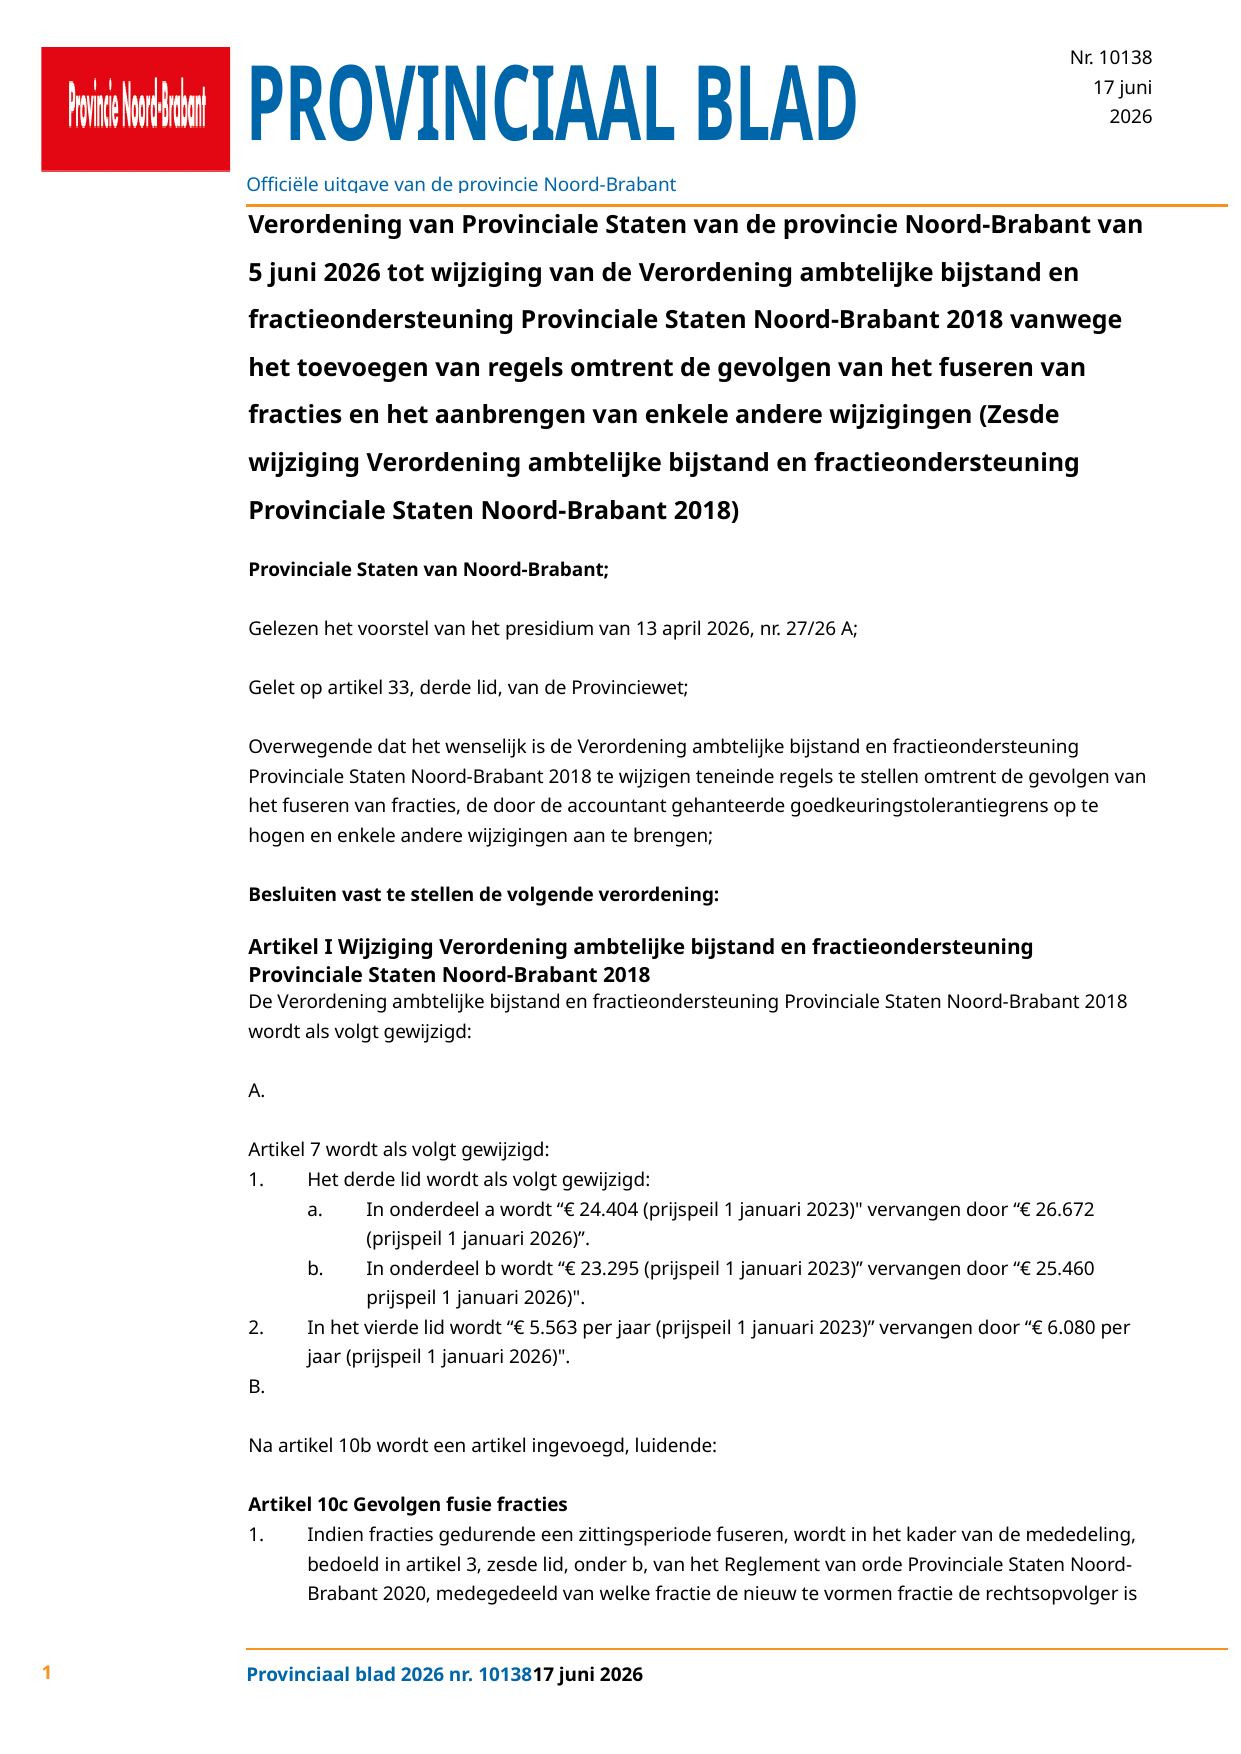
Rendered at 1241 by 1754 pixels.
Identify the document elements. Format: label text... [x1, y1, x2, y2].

text Gelet op artikel 33, derde lid, van de Provinciewet; [248, 674, 1152, 700]
text A. [248, 1077, 1152, 1103]
text Besluiten vast te stellen de volgende verordening: [248, 881, 1152, 907]
text Artikel 10c Gevolgen fusie fracties [248, 1492, 1152, 1517]
text Provinciale Staten van Noord-Brabant; [248, 556, 1152, 582]
list Indien fracties gedurende een zittingsperiode fuseren, wordt in het kader van de mededeling, bedoeld in artikel 3, zesde lid, onder b, van het Reglement van orde Provinciale Staten Noord-Brabant 2020, medegedeeld van welke fractie de nieuw te vormen fractie de rechtsopvolger is [248, 1521, 1152, 1606]
text De Verordening ambtelijke bijstand en fractieondersteuning Provinciale Staten Noord-Brabant 2018 wordt als volgt gewijzigd: [248, 989, 1152, 1044]
text Verordening van Provinciale Staten van de provincie Noord-Brabant van 5 juni 2026 tot wijziging van de Verordening ambtelijke bijstand en fractieondersteuning Provinciale Staten Noord-Brabant 2018 vanwege het toevoegen van regels omtrent de gevolgen van het fuseren van fracties en het aanbrengen van enkele andere wijzigingen (Zesde wijziging Verordening ambtelijke bijstand en fractieondersteuning Provinciale Staten Noord-Brabant 2018) [248, 207, 1152, 526]
text Gelezen het voorstel van het presidium van 13 april 2026, nr. 27/26 A; [248, 615, 1152, 641]
list In onderdeel b wordt “€ 23.295 (prijspeil 1 januari 2023)” vervangen door “€ 25.460 prijspeil 1 januari 2026)". [307, 1255, 1152, 1310]
list Het derde lid wordt als volgt gewijzigd: [248, 1166, 1152, 1192]
text Artikel 7 wordt als volgt gewijzigd: [248, 1137, 1152, 1162]
list In onderdeel a wordt “€ 24.404 (prijspeil 1 januari 2023)" vervangen door “€ 26.672 (prijspeil 1 januari 2026)”. [307, 1196, 1152, 1251]
picture [41, 47, 231, 172]
text Na artikel 10b wordt een artikel ingevoegd, luidende: [248, 1432, 1152, 1458]
text Overwegende dat het wenselijk is de Verordening ambtelijke bijstand en fractieondersteuning Provinciale Staten Noord-Brabant 2018 te wijzigen teneinde regels te stellen omtrent de gevolgen van het fuseren van fracties, de door de accountant gehanteerde goedkeuringstolerantiegrens op te hogen en enkele andere wijzigingen aan te brengen; [248, 733, 1152, 848]
text B. [248, 1373, 1152, 1399]
list In het vierde lid wordt “€ 5.563 per jaar (prijspeil 1 januari 2023)” vervangen door “€ 6.080 per jaar (prijspeil 1 januari 2026)". [248, 1314, 1152, 1369]
text Artikel I Wijziging Verordening ambtelijke bijstand en fractieondersteuning Provinciale Staten Noord-Brabant 2018 [248, 932, 1152, 989]
